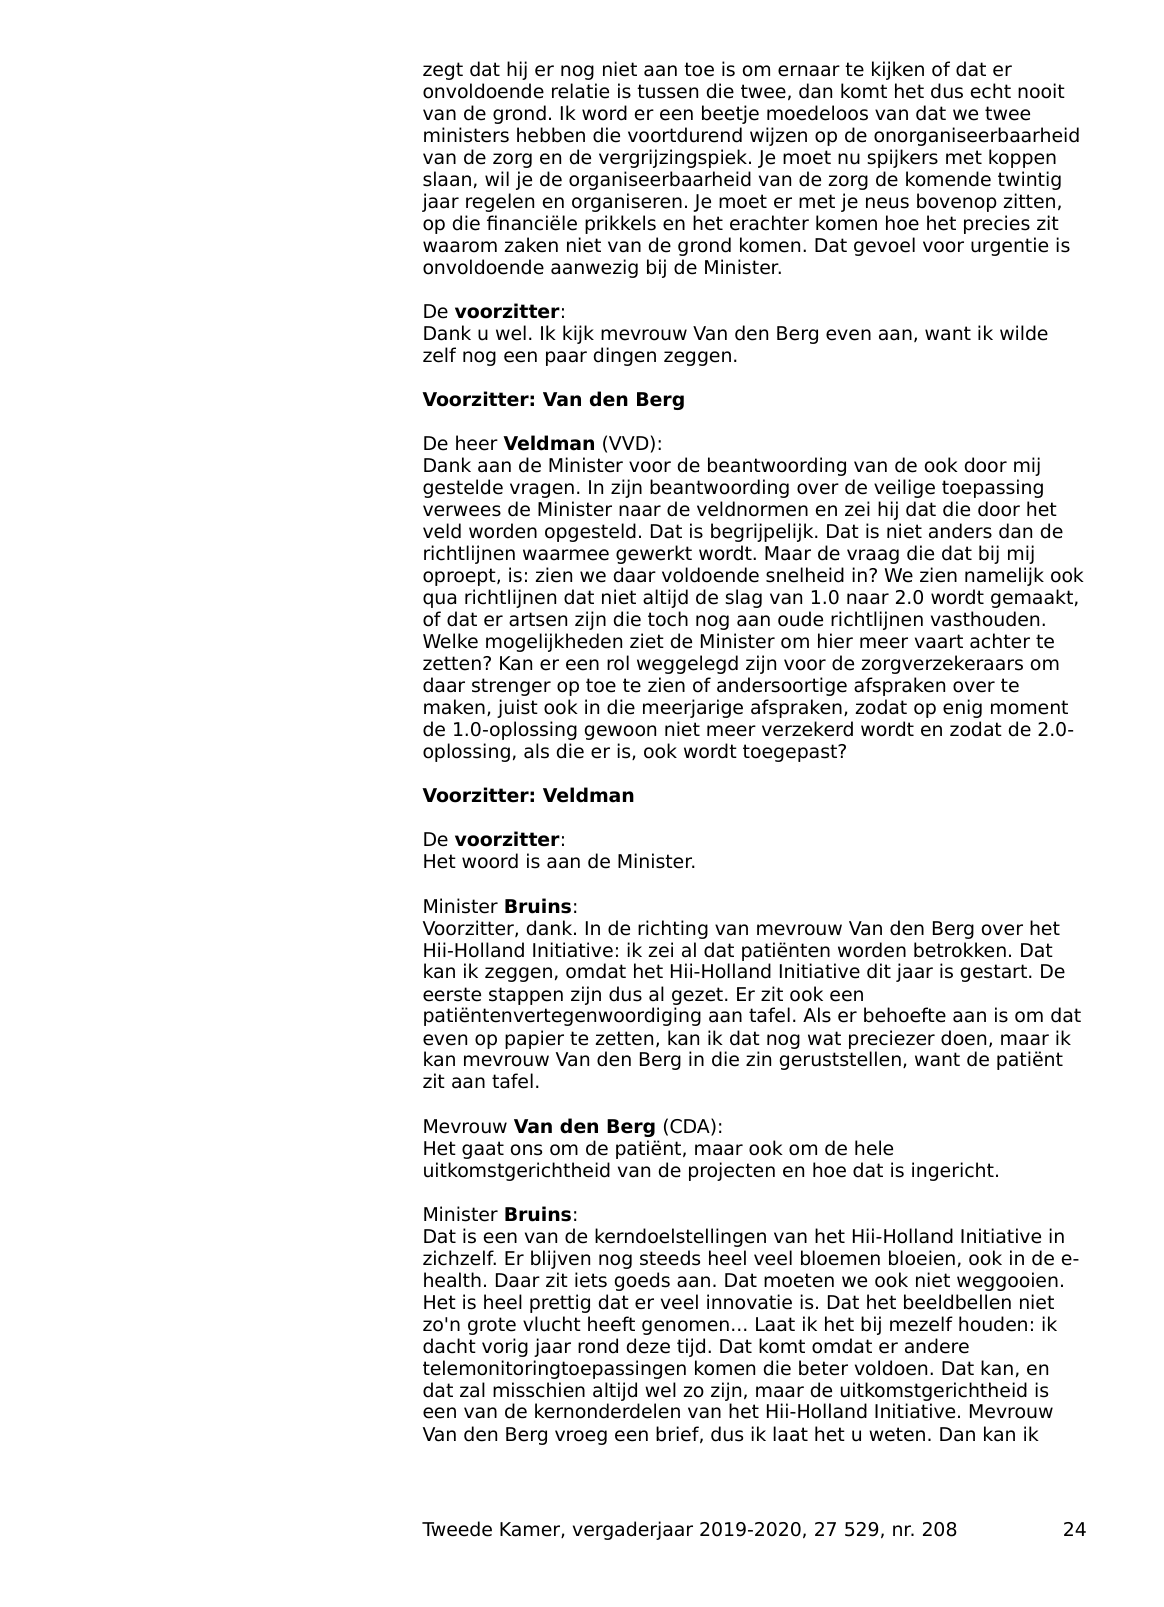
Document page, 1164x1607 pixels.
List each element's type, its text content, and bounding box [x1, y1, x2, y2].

text De voorzitter: [422, 301, 1087, 323]
text Dank u wel. Ik kijk mevrouw Van den Berg even aan, want ik wilde zelf nog een paar dingen zeggen. [422, 323, 1087, 367]
text Mevrouw Van den Berg (CDA): [422, 1116, 1087, 1137]
text Minister Bruins: [422, 896, 1087, 917]
text Voorzitter: Van den Berg [422, 389, 1087, 411]
text Voorzitter, dank. In de richting van mevrouw Van den Berg over het Hii-Holland Initiative: ik zei al dat patiënten worden betrokken. Dat kan ik zeggen, omdat het Hii-Holland Initiative dit jaar is gestart. De eerste stappen zijn dus al gezet. Er zit ook een patiëntenvertegenwoordiging aan tafel. Als er behoefte aan is om dat even op papier te zetten, kan ik dat nog wat preciezer doen, maar ik kan mevrouw Van den Berg in die zin geruststellen, want de patiënt zit aan tafel. [422, 917, 1087, 1093]
text zegt dat hij er nog niet aan toe is om ernaar te kijken of dat er onvoldoende relatie is tussen die twee, dan komt het dus echt nooit van de grond. Ik word er een beetje moedeloos van dat we twee ministers hebben die voortdurend wijzen op de onorganiseerbaarheid van de zorg en de vergrijzingspiek. Je moet nu spijkers met koppen slaan, wil je de organiseerbaarheid van de zorg de komende twintig jaar regelen en organiseren. Je moet er met je neus bovenop zitten, op die financiële prikkels en het erachter komen hoe het precies zit waarom zaken niet van de grond komen. Dat gevoel voor urgentie is onvoldoende aanwezig bij de Minister. [422, 59, 1087, 279]
text De heer Veldman (VVD): [422, 433, 1087, 455]
text Het woord is aan de Minister. [422, 851, 1087, 873]
text Het gaat ons om de patiënt, maar ook om de hele uitkomstgerichtheid van de projecten en hoe dat is ingericht. [422, 1137, 1087, 1181]
text De voorzitter: [422, 829, 1087, 851]
text Dank aan de Minister voor de beantwoording van de ook door mij gestelde vragen. In zijn beantwoording over de veilige toepassing verwees de Minister naar de veldnormen en zei hij dat die door het veld worden opgesteld. Dat is begrijpelijk. Dat is niet anders dan de richtlijnen waarmee gewerkt wordt. Maar de vraag die dat bij mij oproept, is: zien we daar voldoende snelheid in? We zien namelijk ook qua richtlijnen dat niet altijd de slag van 1.0 naar 2.0 wordt gemaakt, of dat er artsen zijn die toch nog aan oude richtlijnen vasthouden. Welke mogelijkheden ziet de Minister om hier meer vaart achter te zetten? Kan er een rol weggelegd zijn voor de zorgverzekeraars om daar strenger op toe te zien of andersoortige afspraken over te maken, juist ook in die meerjarige afspraken, zodat op enig moment de 1.0-oplossing gewoon niet meer verzekerd wordt en zodat de 2.0-oplossing, als die er is, ook wordt toegepast? [422, 455, 1087, 763]
text Voorzitter: Veldman [422, 785, 1087, 807]
text Dat is een van de kerndoelstellingen van het Hii-Holland Initiative in zichzelf. Er blijven nog steeds heel veel bloemen bloeien, ook in de e-health. Daar zit iets goeds aan. Dat moeten we ook niet weggooien. Het is heel prettig dat er veel innovatie is. Dat het beeldbellen niet zo'n grote vlucht heeft genomen... Laat ik het bij mezelf houden: ik dacht vorig jaar rond deze tijd. Dat komt omdat er andere telemonitoringtoepassingen komen die beter voldoen. Dat kan, en dat zal misschien altijd wel zo zijn, maar de uitkomstgerichtheid is een van de kernonderdelen van het Hii-Holland Initiative. Mevrouw Van den Berg vroeg een brief, dus ik laat het u weten. Dan kan ik [422, 1226, 1087, 1445]
text Minister Bruins: [422, 1204, 1087, 1226]
